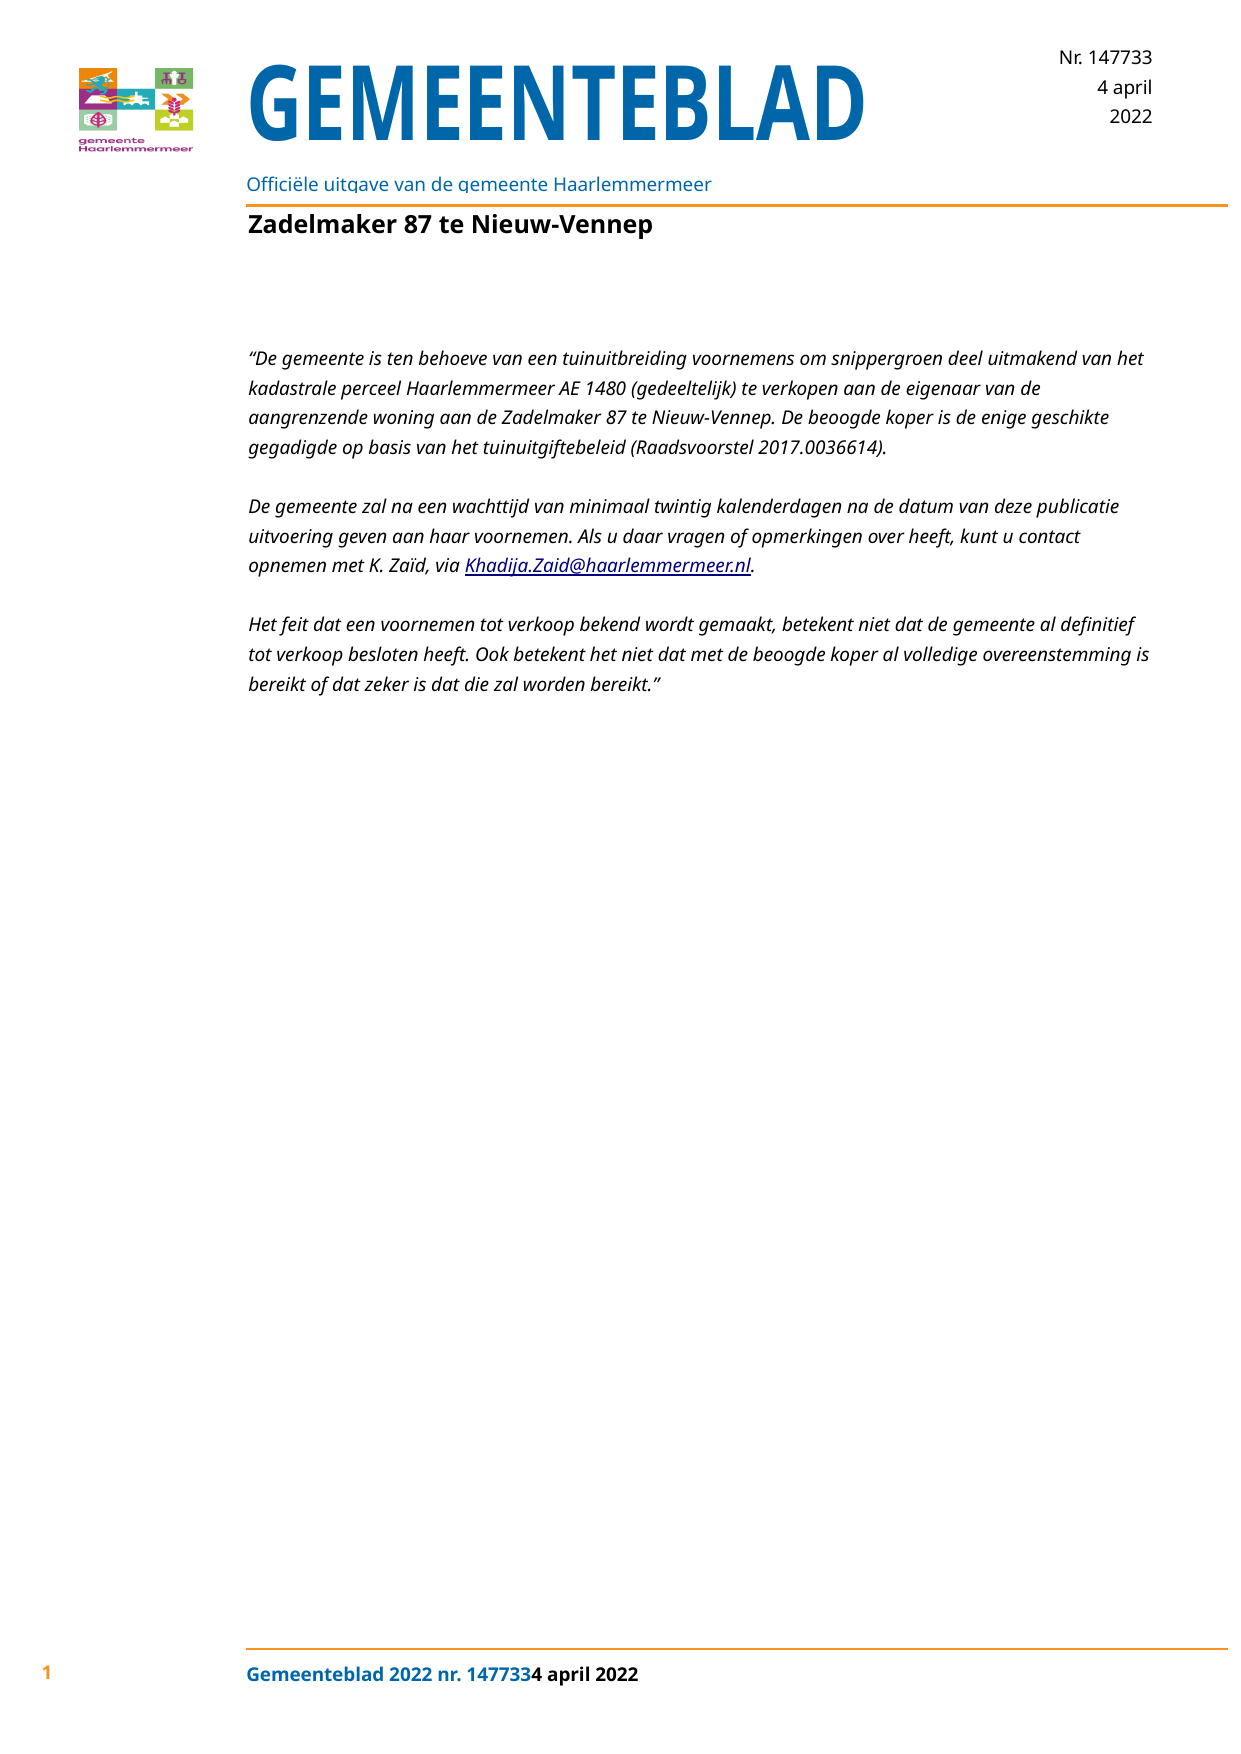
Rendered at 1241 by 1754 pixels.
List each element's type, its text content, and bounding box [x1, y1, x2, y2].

text Zadelmaker 87 te Nieuw-Vennep [248, 207, 1152, 241]
text Het feit dat een voornemen tot verkoop bekend wordt gemaakt, betekent niet dat de gemeente al definitief tot verkoop besloten heeft. Ook betekent het niet dat met de beoogde koper al volledige overeenstemming is bereikt of dat zeker is dat die zal worden bereikt.” [248, 612, 1152, 696]
text De gemeente zal na een wachttijd van minimaal twintig kalenderdagen na de datum van deze publicatie uitvoering geven aan haar voornemen. Als u daar vragen of opmerkingen over heeft, kunt u contact opnemen met K. Zaïd, via Khadija.Zaid@haarlemmermeer.nl. [248, 493, 1152, 578]
text “De gemeente is ten behoeve van een tuinuitbreiding voornemens om snippergroen deel uitmakend van het kadastrale perceel Haarlemmermeer AE 1480 (gedeeltelijk) te verkopen aan de eigenaar van de aangrenzende woning aan de Zadelmaker 87 te Nieuw-Vennep. De beoogde koper is de enige geschikte gegadigde op basis van het tuinuitgiftebeleid (Raadsvoorstel 2017.0036614). [248, 345, 1152, 460]
picture [41, 47, 231, 172]
